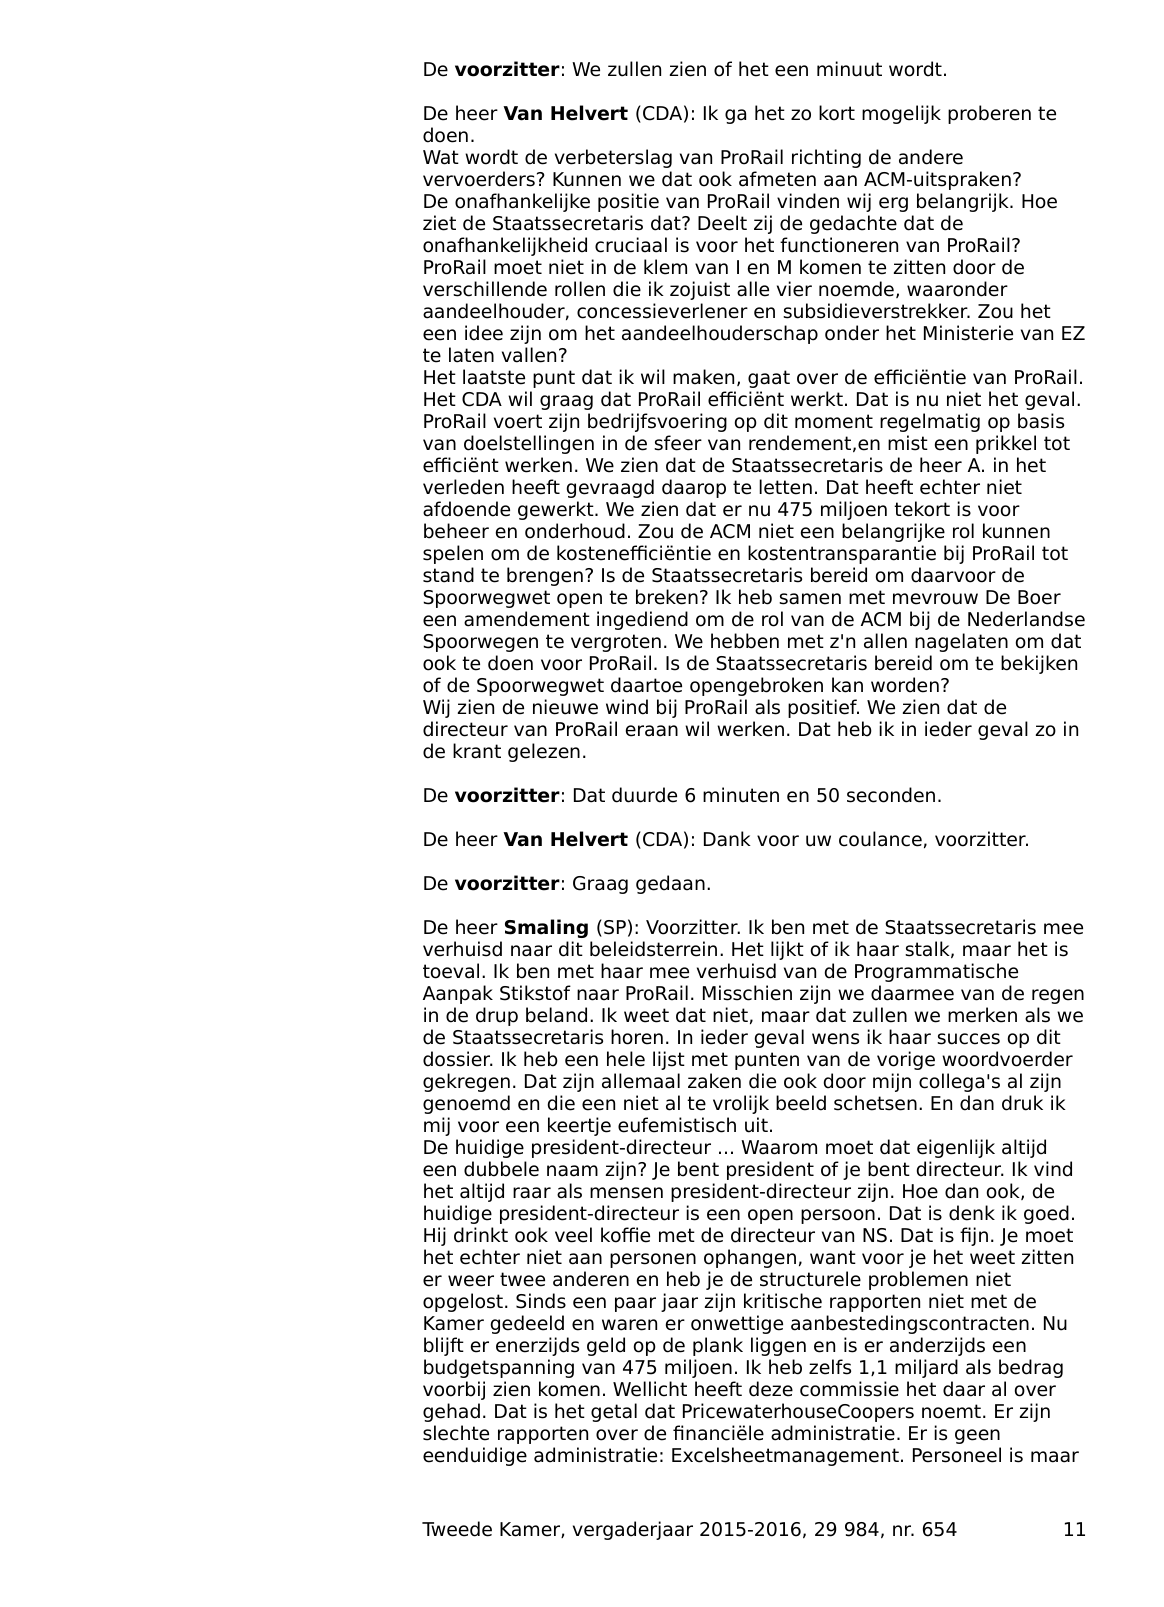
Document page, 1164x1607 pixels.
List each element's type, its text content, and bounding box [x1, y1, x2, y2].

text De voorzitter: Dat duurde 6 minuten en 50 seconden. [422, 785, 1087, 807]
text De voorzitter: Graag gedaan. [422, 873, 1087, 895]
text Wij zien de nieuwe wind bij ProRail als positief. We zien dat de directeur van ProRail eraan wil werken. Dat heb ik in ieder geval zo in de krant gelezen. [422, 697, 1087, 763]
text De onafhankelijke positie van ProRail vinden wij erg belangrijk. Hoe ziet de Staatssecretaris dat? Deelt zij de gedachte dat de onafhankelijkheid cruciaal is voor het functioneren van ProRail? ProRail moet niet in de klem van I en M komen te zitten door de verschillende rollen die ik zojuist alle vier noemde, waaronder aandeelhouder, concessieverlener en subsidieverstrekker. Zou het een idee zijn om het aandeelhouderschap onder het Ministerie van EZ te laten vallen? [422, 191, 1087, 367]
text Wat wordt de verbeterslag van ProRail richting de andere vervoerders? Kunnen we dat ook afmeten aan ACM-uitspraken? [422, 147, 1087, 191]
text Het laatste punt dat ik wil maken, gaat over de efficiëntie van ProRail. Het CDA wil graag dat ProRail efficiënt werkt. Dat is nu niet het geval. ProRail voert zijn bedrijfsvoering op dit moment regelmatig op basis van doelstellingen in de sfeer van rendement,en mist een prikkel tot efficiënt werken. We zien dat de Staatssecretaris de heer A. in het verleden heeft gevraagd daarop te letten. Dat heeft echter niet afdoende gewerkt. We zien dat er nu 475 miljoen tekort is voor beheer en onderhoud. Zou de ACM niet een belangrijke rol kunnen spelen om de kostenefficiëntie en kostentransparantie bij ProRail tot stand te brengen? Is de Staatssecretaris bereid om daarvoor de Spoorwegwet open te breken? Ik heb samen met mevrouw De Boer een amendement ingediend om de rol van de ACM bij de Nederlandse Spoorwegen te vergroten. We hebben met z'n allen nagelaten om dat ook te doen voor ProRail. Is de Staatssecretaris bereid om te bekijken of de Spoorwegwet daartoe opengebroken kan worden? [422, 367, 1087, 697]
text De heer Van Helvert (CDA): Dank voor uw coulance, voorzitter. [422, 829, 1087, 851]
text De heer Van Helvert (CDA): Ik ga het zo kort mogelijk proberen te doen. [422, 103, 1087, 147]
text De voorzitter: We zullen zien of het een minuut wordt. [422, 59, 1087, 81]
text De heer Smaling (SP): Voorzitter. Ik ben met de Staatssecretaris mee verhuisd naar dit beleidsterrein. Het lijkt of ik haar stalk, maar het is toeval. Ik ben met haar mee verhuisd van de Programmatische Aanpak Stikstof naar ProRail. Misschien zijn we daarmee van de regen in de drup beland. Ik weet dat niet, maar dat zullen we merken als we de Staatssecretaris horen. In ieder geval wens ik haar succes op dit dossier. Ik heb een hele lijst met punten van de vorige woordvoerder gekregen. Dat zijn allemaal zaken die ook door mijn collega's al zijn genoemd en die een niet al te vrolijk beeld schetsen. En dan druk ik mij voor een keertje eufemistisch uit. [422, 917, 1087, 1137]
text De huidige president-directeur ... Waarom moet dat eigenlijk altijd een dubbele naam zijn? Je bent president of je bent directeur. Ik vind het altijd raar als mensen president-directeur zijn. Hoe dan ook, de huidige president-directeur is een open persoon. Dat is denk ik goed. Hij drinkt ook veel koffie met de directeur van NS. Dat is fijn. Je moet het echter niet aan personen ophangen, want voor je het weet zitten er weer twee anderen en heb je de structurele problemen niet opgelost. Sinds een paar jaar zijn kritische rapporten niet met de Kamer gedeeld en waren er onwettige aanbestedingscontracten. Nu blijft er enerzijds geld op de plank liggen en is er anderzijds een budgetspanning van 475 miljoen. Ik heb zelfs 1,1 miljard als bedrag voorbij zien komen. Wellicht heeft deze commissie het daar al over gehad. Dat is het getal dat PricewaterhouseCoopers noemt. Er zijn slechte rapporten over de financiële administratie. Er is geen eenduidige administratie: Excelsheetmanagement. Personeel is maar [422, 1137, 1087, 1467]
